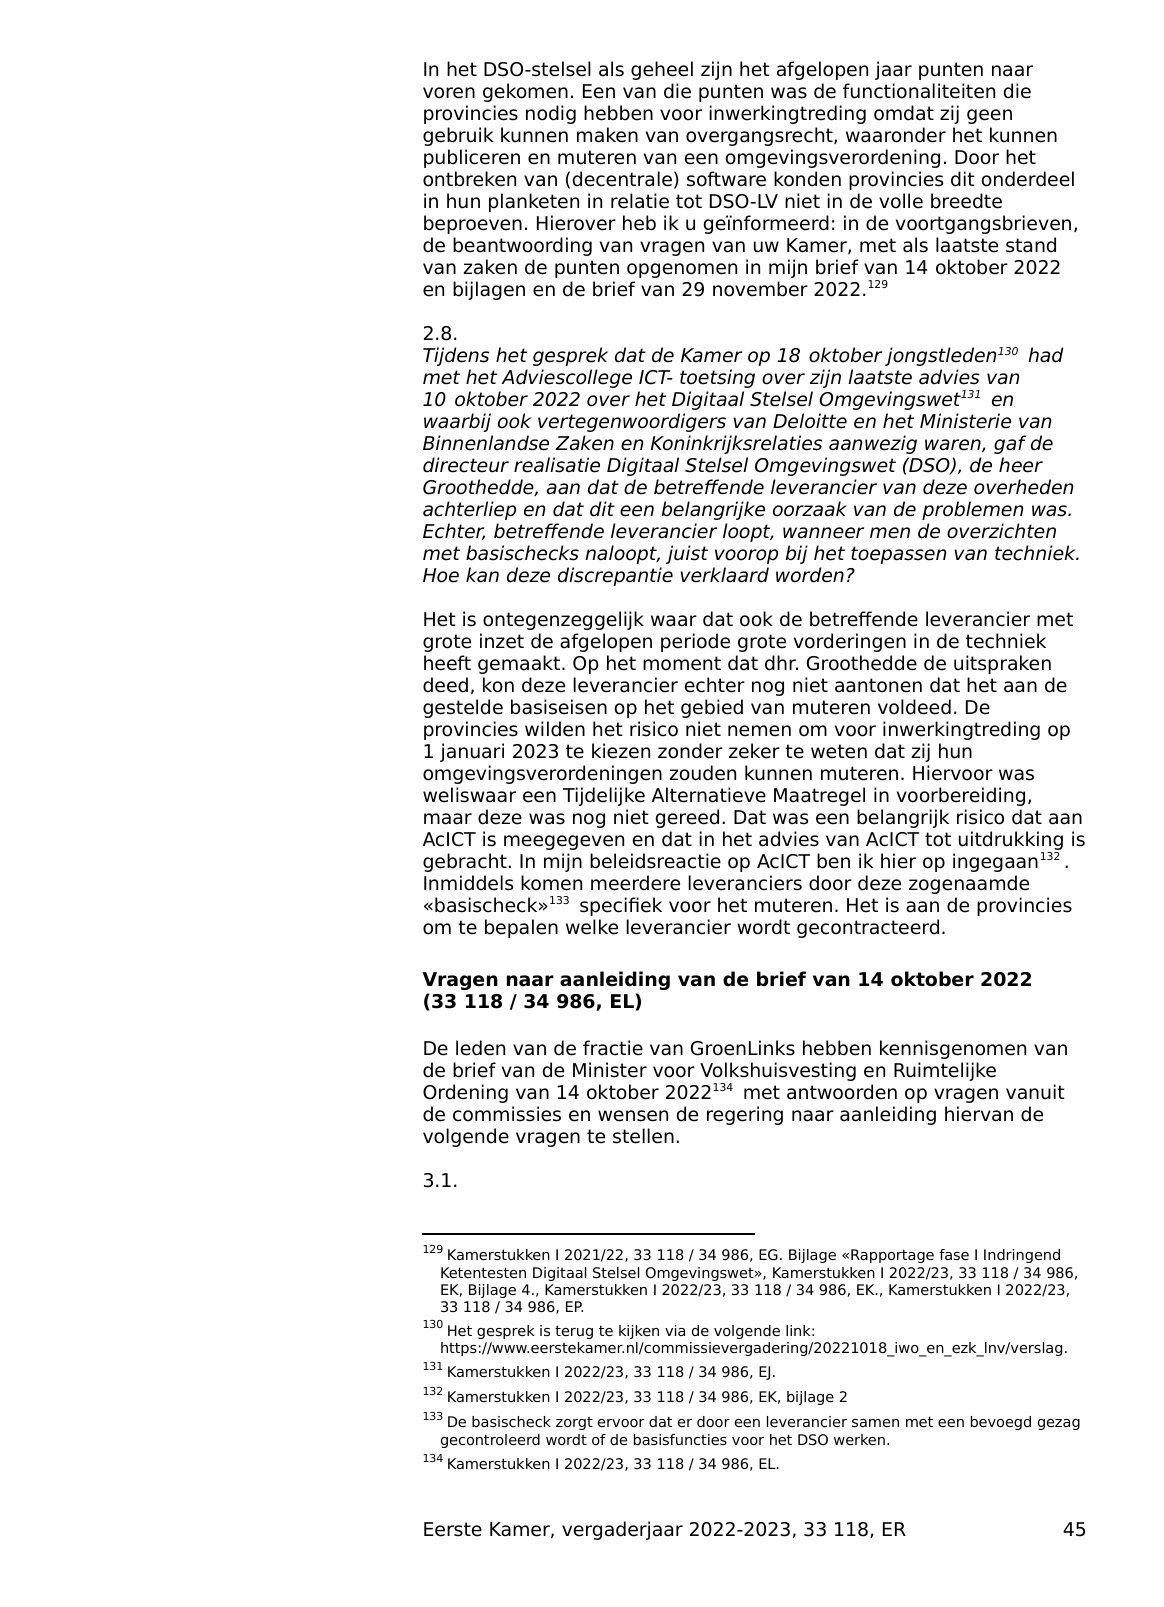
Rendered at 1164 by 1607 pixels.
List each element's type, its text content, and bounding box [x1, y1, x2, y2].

text Het is ontegenzeggelijk waar dat ook de betreffende leverancier met grote inzet de afgelopen periode grote vorderingen in de techniek heeft gemaakt. Op het moment dat dhr. Groothedde de uitspraken deed, kon deze leverancier echter nog niet aantonen dat het aan de gestelde basiseisen op het gebied van muteren voldeed. De provincies wilden het risico niet nemen om voor inwerkingtreding op 1 januari 2023 te kiezen zonder zeker te weten dat zij hun omgevingsverordeningen zouden kunnen muteren. Hiervoor was weliswaar een Tijdelijke Alternatieve Maatregel in voorbereiding, maar deze was nog niet gereed. Dat was een belangrijk risico dat aan AcICT is meegegeven en dat in het advies van AcICT tot uitdrukking is gebracht. In mijn beleidsreactie op AcICT ben ik hier op ingegaan. Inmiddels komen meerdere leveranciers door deze zogenaamde «basischeck» specifiek voor het muteren. Het is aan de provincies om te bepalen welke leverancier wordt gecontracteerd. [422, 609, 1087, 939]
text Kamerstukken I 2022/23, 33 118 / 34 986, EJ. [422, 1360, 1087, 1382]
subtitle Vragen naar aanleiding van de brief van 14 oktober 2022 (33 118 / 34 986, EL) [422, 969, 1087, 1013]
text Tijdens het gesprek dat de Kamer op 18 oktober jongstleden had met het Adviescollege ICT- toetsing over zijn laatste advies van 10 oktober 2022 over het Digitaal Stelsel Omgevingswet en waarbij ook vertegenwoordigers van Deloitte en het Ministerie van Binnenlandse Zaken en Koninkrijksrelaties aanwezig waren, gaf de directeur realisatie Digitaal Stelsel Omgevingswet (DSO), de heer Groothedde, aan dat de betreffende leverancier van deze overheden achterliep en dat dit een belangrijke oorzaak van de problemen was. Echter, betreffende leverancier loopt, wanneer men de overzichten met basischecks naloopt, juist voorop bij het toepassen van techniek. Hoe kan deze discrepantie verklaard worden? [422, 345, 1087, 587]
text Kamerstukken I 2021/22, 33 118 / 34 986, EG. Bijlage «Rapportage fase I Indringend Ketentesten Digitaal Stelsel Omgevingswet», Kamerstukken I 2022/23, 33 118 / 34 986, EK, Bijlage 4., Kamerstukken I 2022/23, 33 118 / 34 986, EK., Kamerstukken I 2022/23, 33 118 / 34 986, EP. [422, 1243, 1087, 1316]
text Kamerstukken I 2022/23, 33 118 / 34 986, EK, bijlage 2 [422, 1385, 1087, 1407]
text 3.1. [422, 1170, 1087, 1192]
text De leden van de fractie van GroenLinks hebben kennisgenomen van de brief van de Minister voor Volkshuisvesting en Ruimtelijke Ordening van 14 oktober 2022 met antwoorden op vragen vanuit de commissies en wensen de regering naar aanleiding hiervan de volgende vragen te stellen. [422, 1038, 1087, 1147]
text Het gesprek is terug te kijken via de volgende link: https://www.eerstekamer.nl/commissievergadering/20221018_iwo_en_ezk_lnv/verslag. [422, 1318, 1087, 1357]
text Kamerstukken I 2022/23, 33 118 / 34 986, EL. [422, 1452, 1087, 1474]
text In het DSO-stelsel als geheel zijn het afgelopen jaar punten naar voren gekomen. Een van die punten was de functionaliteiten die provincies nodig hebben voor inwerkingtreding omdat zij geen gebruik kunnen maken van overgangsrecht, waaronder het kunnen publiceren en muteren van een omgevingsverordening. Door het ontbreken van (decentrale) software konden provincies dit onderdeel in hun planketen in relatie tot DSO-LV niet in de volle breedte beproeven. Hierover heb ik u geïnformeerd: in de voortgangsbrieven, de beantwoording van vragen van uw Kamer, met als laatste stand van zaken de punten opgenomen in mijn brief van 14 oktober 2022 en bijlagen en de brief van 29 november 2022. [422, 59, 1087, 301]
text De basischeck zorgt ervoor dat er door een leverancier samen met een bevoegd gezag gecontroleerd wordt of de basisfuncties voor het DSO werken. [422, 1410, 1087, 1449]
text 2.8. [422, 323, 1087, 345]
